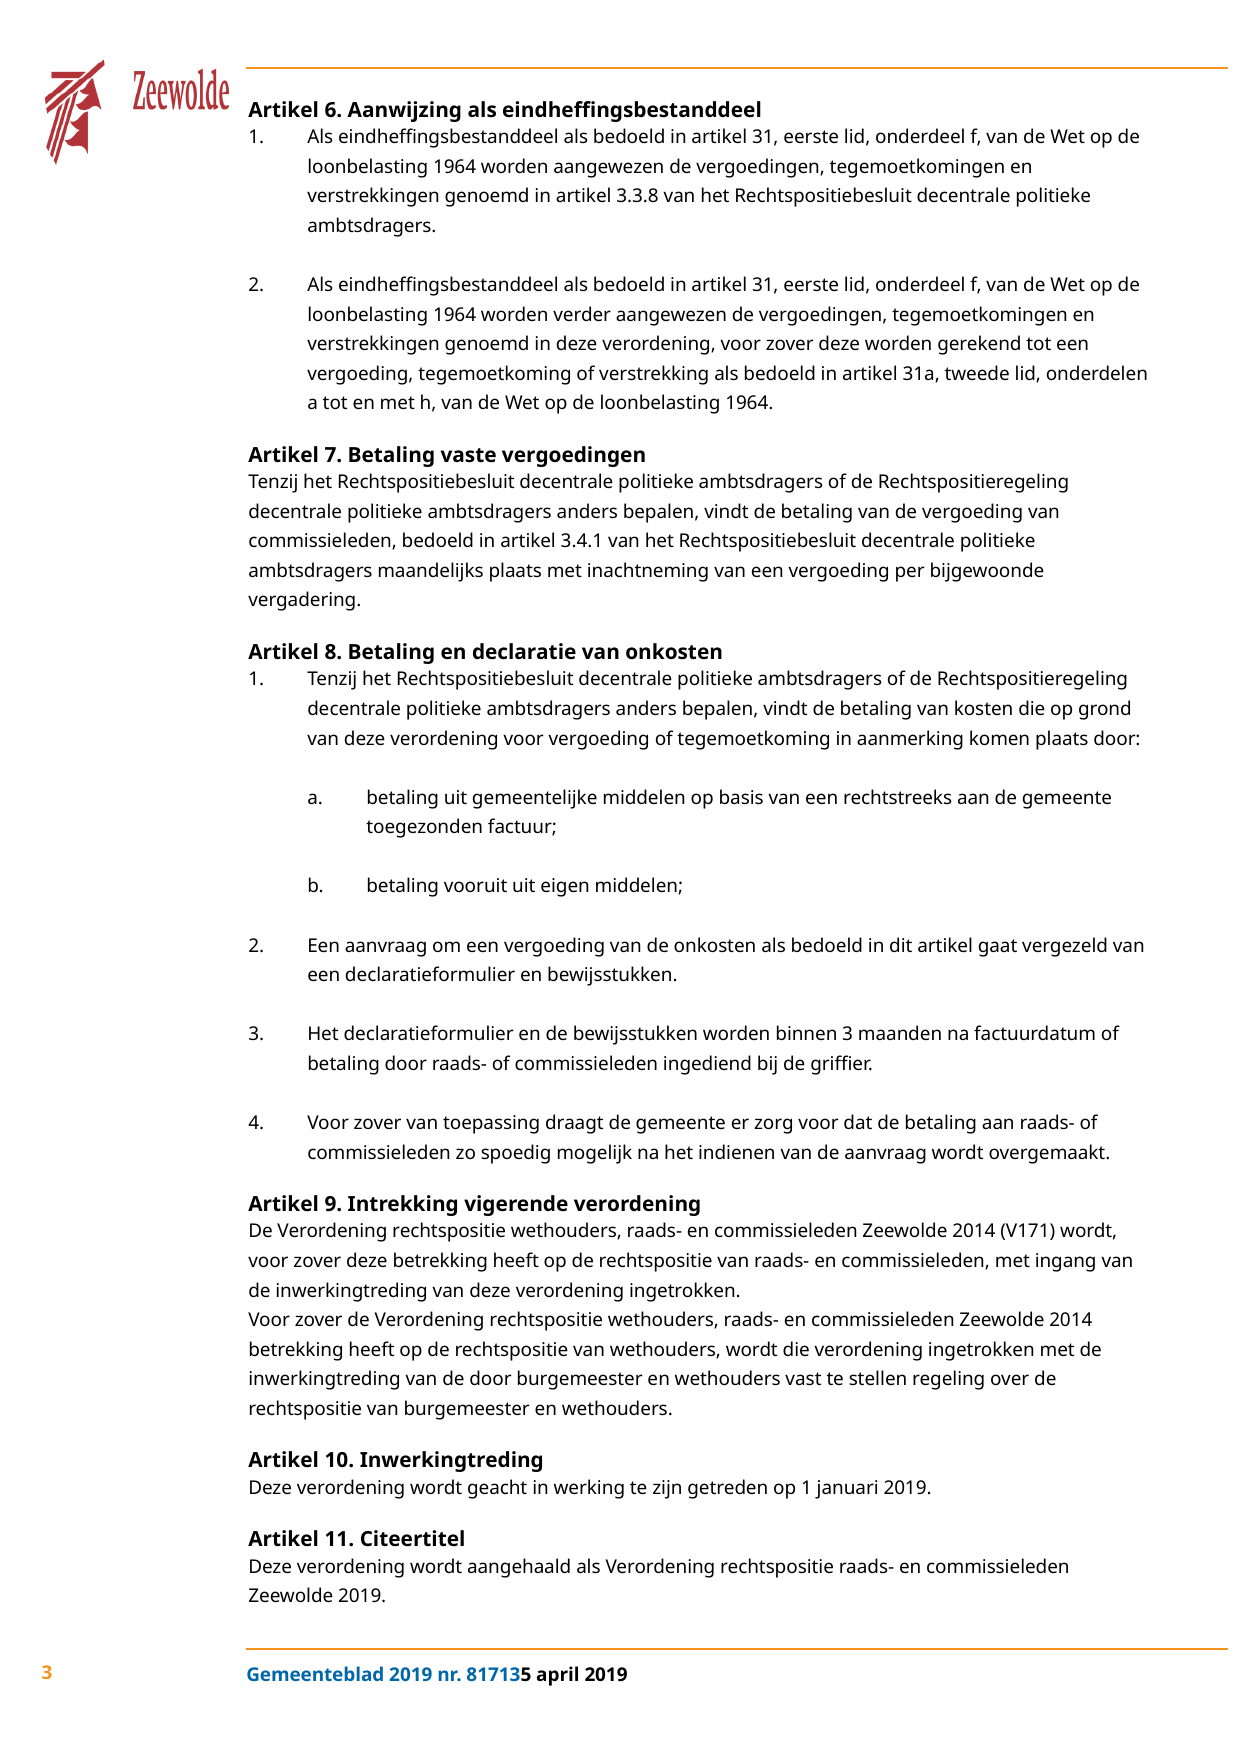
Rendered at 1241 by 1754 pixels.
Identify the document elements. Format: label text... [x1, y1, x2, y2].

text Artikel 7. Betaling vaste vergoedingen [248, 440, 1152, 468]
text Deze verordening wordt geacht in werking te zijn getreden op 1 januari 2019. [248, 1474, 1152, 1500]
list Voor zover van toepassing draagt de gemeente er zorg voor dat de betaling aan raads- of commissieleden zo spoedig mogelijk na het indienen van de aanvraag wordt overgemaakt. [248, 1109, 1152, 1164]
picture [41, 47, 231, 172]
text Artikel 6. Aanwijzing als eindheffingsbestanddeel [248, 95, 1152, 123]
list Het declaratieformulier en de bewijsstukken worden binnen 3 maanden na factuurdatum of betaling door raads- of commissieleden ingediend bij de griffier. [248, 1021, 1152, 1076]
list Tenzij het Rechtspositiebesluit decentrale politieke ambtsdragers of de Rechtspositieregeling decentrale politieke ambtsdragers anders bepalen, vindt de betaling van kosten die op grond van deze verordening voor vergoeding of tegemoetkoming in aanmerking komen plaats door: [248, 666, 1152, 750]
list betaling vooruit uit eigen middelen; [307, 873, 1152, 898]
list betaling uit gemeentelijke middelen op basis van een rechtstreeks aan de gemeente toegezonden factuur; [307, 784, 1152, 839]
list Als eindheffingsbestanddeel als bedoeld in artikel 31, eerste lid, onderdeel f, van de Wet op de loonbelasting 1964 worden verder aangewezen de vergoedingen, tegemoetkomingen en verstrekkingen genoemd in deze verordening, voor zover deze worden gerekend tot een vergoeding, tegemoetkoming of verstrekking als bedoeld in artikel 31a, tweede lid, onderdelen a tot en met h, van de Wet op de loonbelasting 1964. [248, 271, 1152, 415]
text Artikel 10. Inwerkingtreding [248, 1446, 1152, 1474]
text Artikel 9. Intrekking vigerende verordening [248, 1189, 1152, 1218]
list Een aanvraag om een vergoeding van de onkosten als bedoeld in dit artikel gaat vergezeld van een declaratieformulier en bewijsstukken. [248, 932, 1152, 987]
text De Verordening rechtspositie wethouders, raads- en commissieleden Zeewolde 2014 (V171) wordt, voor zover deze betrekking heeft op de rechtspositie van raads- en commissieleden, met ingang van de inwerkingtreding van deze verordening ingetrokken. [248, 1218, 1152, 1303]
text Deze verordening wordt aangehaald als Verordening rechtspositie raads- en commissieleden Zeewolde 2019. [248, 1553, 1152, 1608]
text Voor zover de Verordening rechtspositie wethouders, raads- en commissieleden Zeewolde 2014 betrekking heeft op de rechtspositie van wethouders, wordt die verordening ingetrokken met de inwerkingtreding van de door burgemeester en wethouders vast te stellen regeling over de rechtspositie van burgemeester en wethouders. [248, 1306, 1152, 1421]
text Tenzij het Rechtspositiebesluit decentrale politieke ambtsdragers of de Rechtspositieregeling decentrale politieke ambtsdragers anders bepalen, vindt de betaling van de vergoeding van commissieleden, bedoeld in artikel 3.4.1 van het Rechtspositiebesluit decentrale politieke ambtsdragers maandelijks plaats met inachtneming van een vergoeding per bijgewoonde vergadering. [248, 468, 1152, 612]
list Als eindheffingsbestanddeel als bedoeld in artikel 31, eerste lid, onderdeel f, van de Wet op de loonbelasting 1964 worden aangewezen de vergoedingen, tegemoetkomingen en verstrekkingen genoemd in artikel 3.3.8 van het Rechtspositiebesluit decentrale politieke ambtsdragers. [248, 123, 1152, 238]
text Artikel 8. Betaling en declaratie van onkosten [248, 637, 1152, 666]
text Artikel 11. Citeertitel [248, 1524, 1152, 1553]
